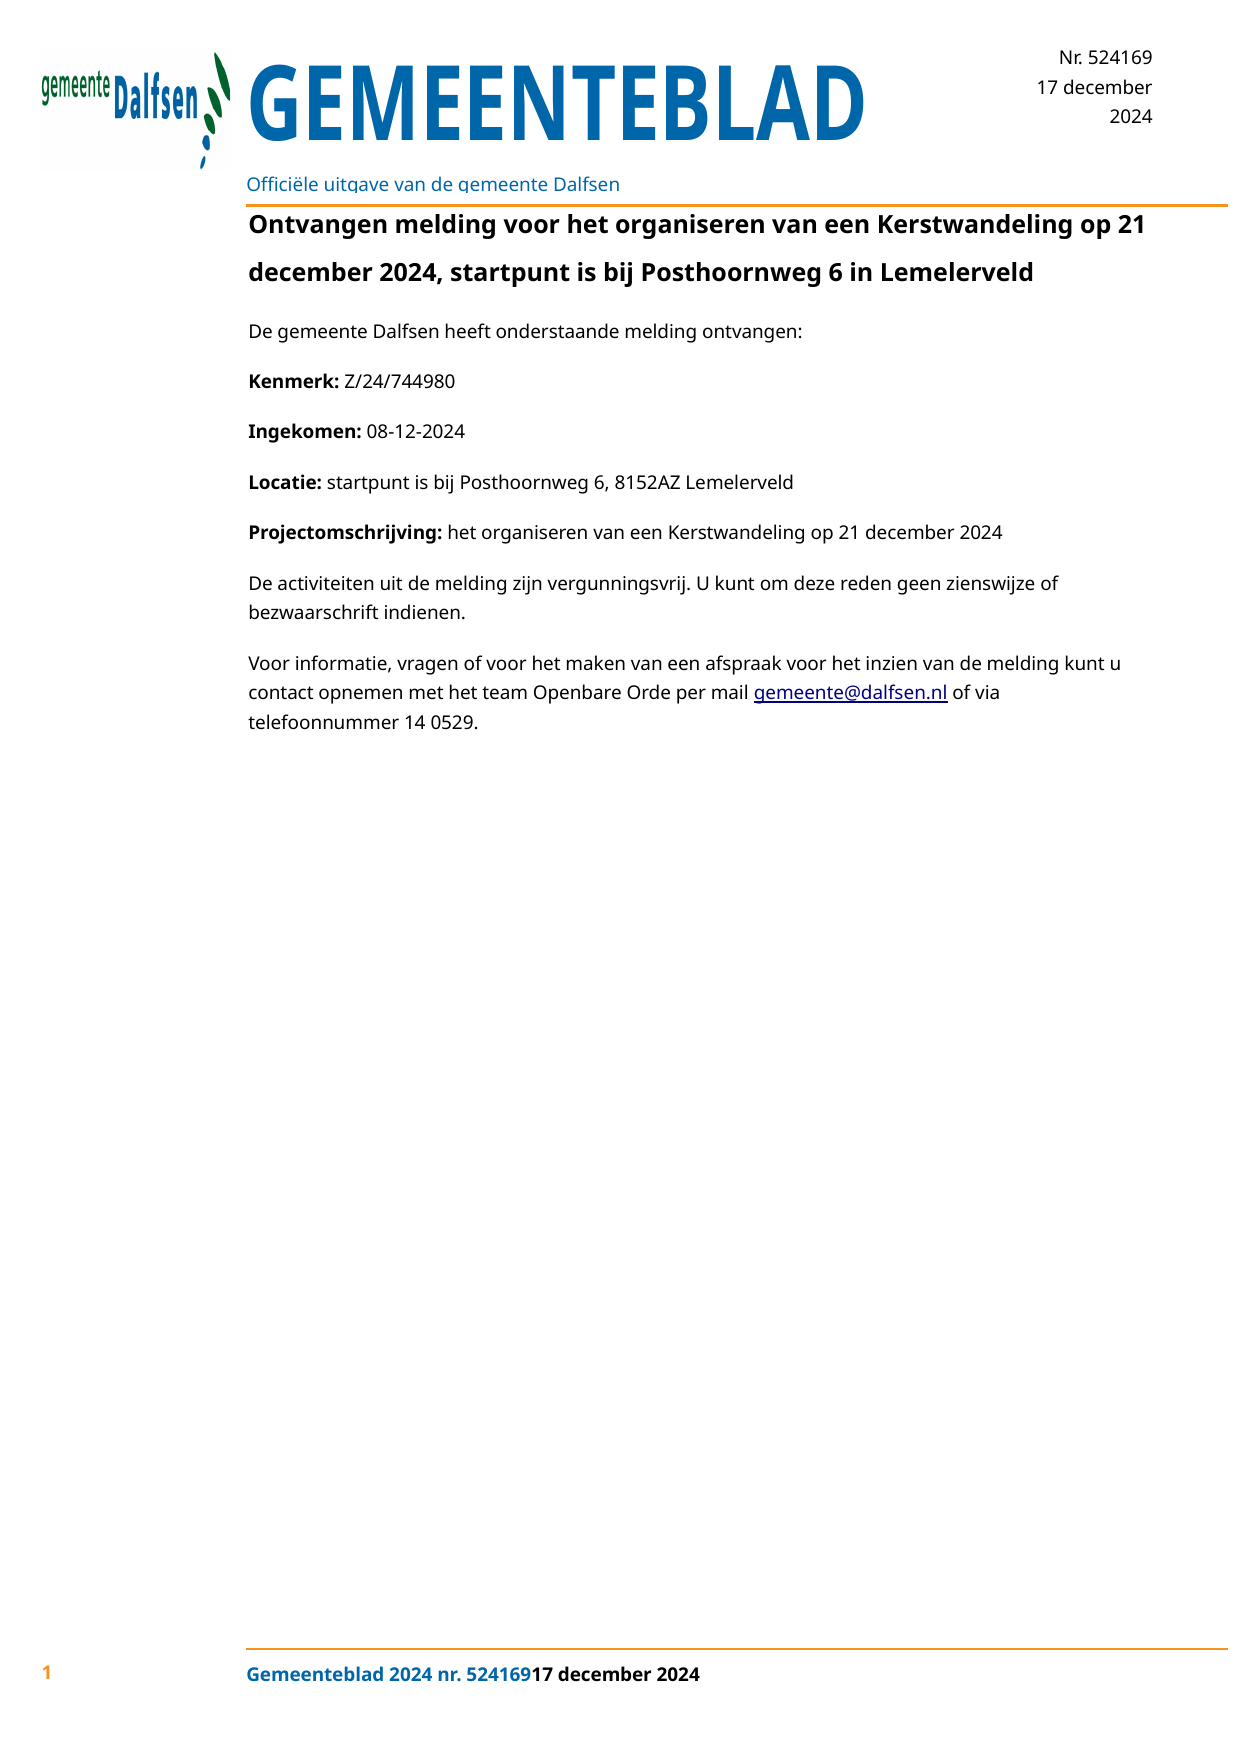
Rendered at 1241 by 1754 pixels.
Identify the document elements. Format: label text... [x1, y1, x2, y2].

picture [41, 47, 231, 172]
text Ingekomen: 08-12-2024 [248, 419, 1152, 444]
text Kenmerk: Z/24/744980 [248, 368, 1152, 394]
text Locatie: startpunt is bij Posthoornweg 6, 8152AZ Lemelerveld [248, 469, 1152, 495]
text Ontvangen melding voor het organiseren van een Kerstwandeling op 21 december 2024, startpunt is bij Posthoornweg 6 in Lemelerveld [248, 207, 1152, 288]
text Projectomschrijving: het organiseren van een Kerstwandeling op 21 december 2024 [248, 519, 1152, 545]
text Voor informatie, vragen of voor het maken van een afspraak voor het inzien van de melding kunt u contact opnemen met het team Openbare Orde per mail gemeente@dalfsen.nl of via telefoonnummer 14 0529. [248, 650, 1152, 735]
text De activiteiten uit de melding zijn vergunningsvrij. U kunt om deze reden geen zienswijze of bezwaarschrift indienen. [248, 570, 1152, 625]
text De gemeente Dalfsen heeft onderstaande melding ontvangen: [248, 318, 1152, 344]
